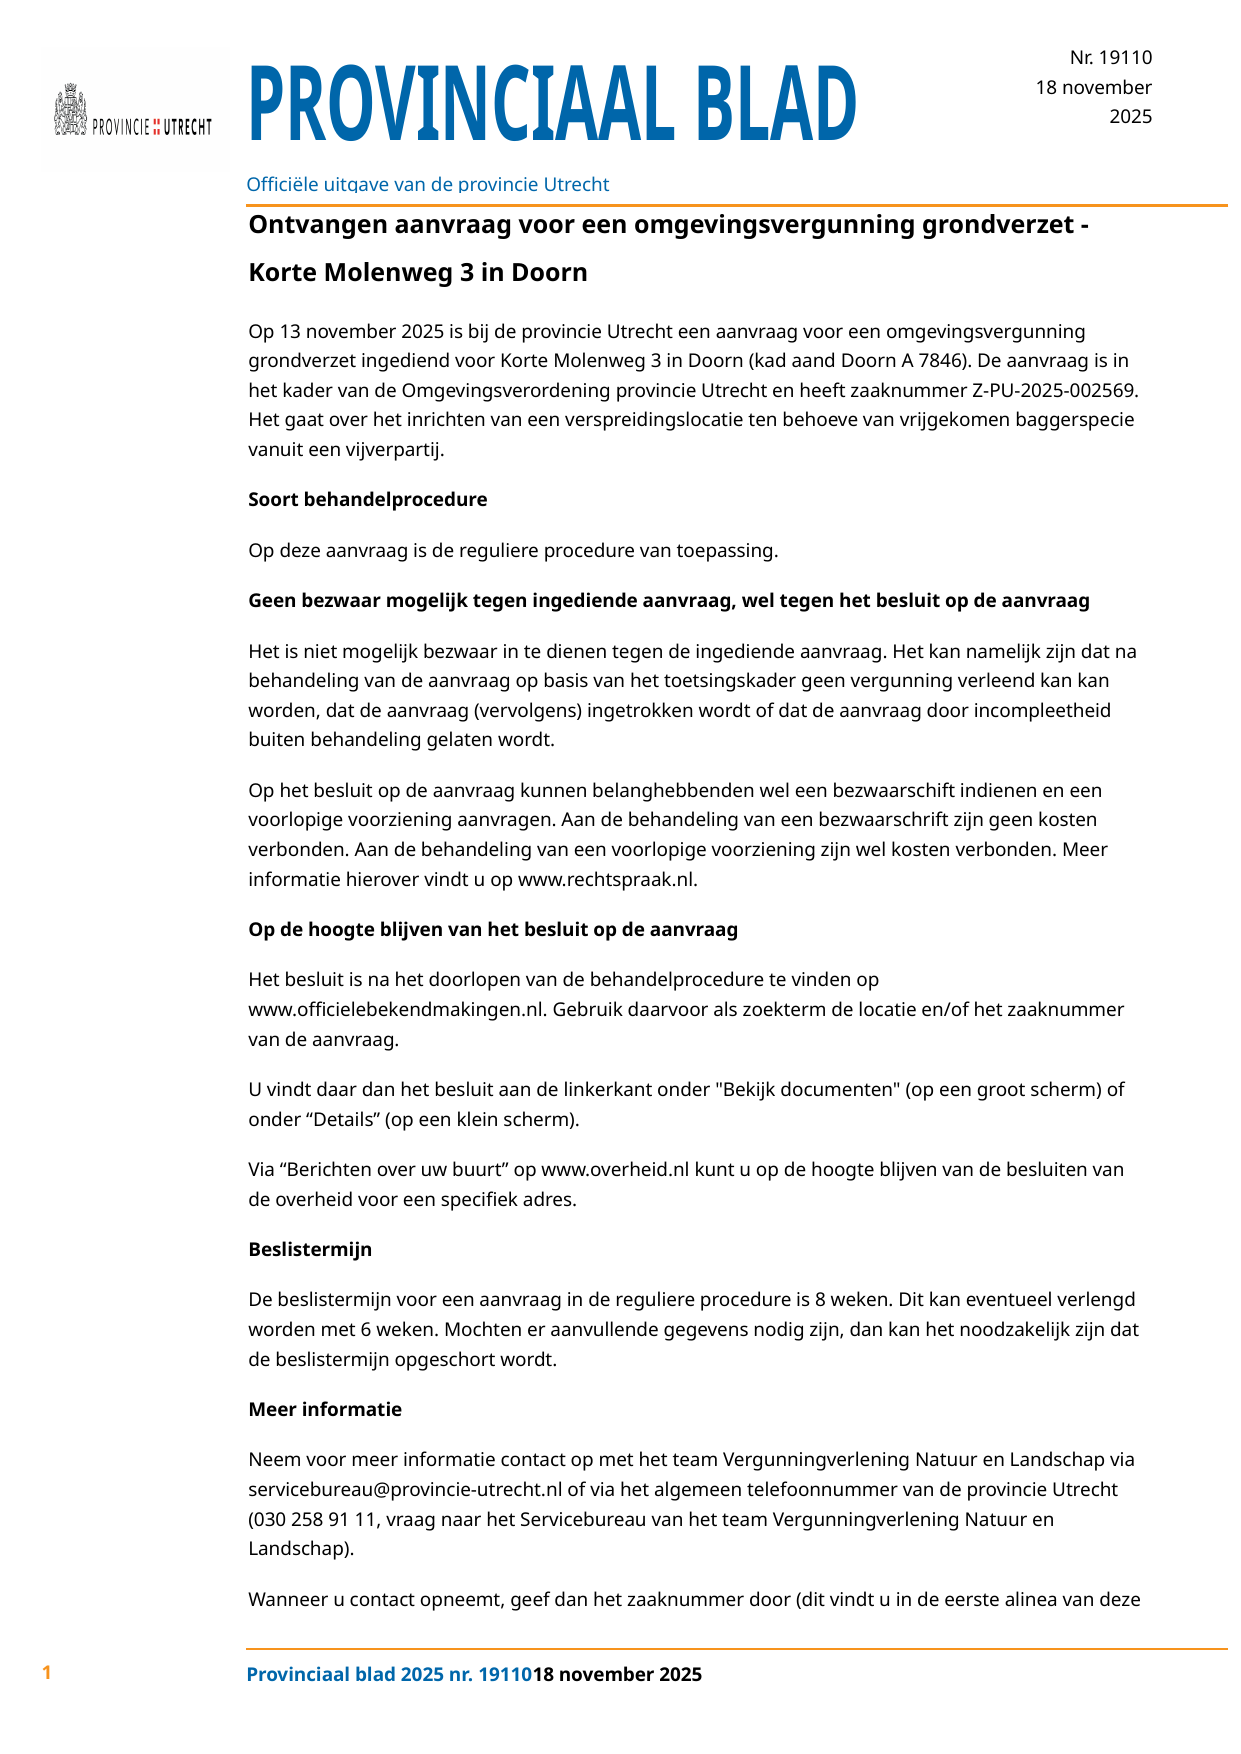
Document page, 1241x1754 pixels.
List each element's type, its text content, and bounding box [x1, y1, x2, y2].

text Het is niet mogelijk bezwaar in te dienen tegen de ingediende aanvraag. Het kan namelijk zijn dat na behandeling van de aanvraag op basis van het toetsingskader geen vergunning verleend kan kan worden, dat de aanvraag (vervolgens) ingetrokken wordt of dat de aanvraag door incompleetheid buiten behandeling gelaten wordt. [248, 638, 1152, 752]
text Op 13 november 2025 is bij de provincie Utrecht een aanvraag voor een omgevingsvergunning grondverzet ingediend voor Korte Molenweg 3 in Doorn (kad aand Doorn A 7846). De aanvraag is in het kader van de Omgevingsverordening provincie Utrecht en heeft zaaknummer Z-PU-2025-002569. Het gaat over het inrichten van een verspreidingslocatie ten behoeve van vrijgekomen baggerspecie vanuit een vijverpartij. [248, 318, 1152, 462]
text Meer informatie [248, 1396, 1152, 1422]
text Op het besluit op de aanvraag kunnen belanghebbenden wel een bezwaarschift indienen en een voorlopige voorziening aanvragen. Aan de behandeling van een bezwaarschrift zijn geen kosten verbonden. Aan de behandeling van een voorlopige voorziening zijn wel kosten verbonden. Meer informatie hierover vindt u op www.rechtspraak.nl. [248, 777, 1152, 892]
text Geen bezwaar mogelijk tegen ingediende aanvraag, wel tegen het besluit op de aanvraag [248, 587, 1152, 613]
text De beslistermijn voor een aanvraag in de reguliere procedure is 8 weken. Dit kan eventueel verlengd worden met 6 weken. Mochten er aanvullende gegevens nodig zijn, dan kan het noodzakelijk zijn dat de beslistermijn opgeschort wordt. [248, 1287, 1152, 1372]
text Het besluit is na het doorlopen van de behandelprocedure te vinden op www.officielebekendmakingen.nl. Gebruik daarvoor als zoekterm de locatie en/of het zaaknummer van de aanvraag. [248, 967, 1152, 1052]
text Wanneer u contact opneemt, geef dan het zaaknummer door (dit vindt u in de eerste alinea van deze [248, 1586, 1152, 1612]
text Neem voor meer informatie contact op met het team Vergunningverlening Natuur en Landschap via servicebureau@provincie-utrecht.nl of via het algemeen telefoonnummer van de provincie Utrecht (030 258 91 11, vraag naar het Servicebureau van het team Vergunningverlening Natuur en Landschap). [248, 1447, 1152, 1561]
text Soort behandelprocedure [248, 487, 1152, 512]
text Op deze aanvraag is de reguliere procedure van toepassing. [248, 537, 1152, 563]
text Ontvangen aanvraag voor een omgevingsvergunning grondverzet - Korte Molenweg 3 in Doorn [248, 207, 1152, 288]
picture [41, 47, 231, 172]
text Via “Berichten over uw buurt” op www.overheid.nl kunt u op de hoogte blijven van de besluiten van de overheid voor een specifiek adres. [248, 1156, 1152, 1212]
text U vindt daar dan het besluit aan de linkerkant onder "Bekijk documenten" (op een groot scherm) of onder “Details” (op een klein scherm). [248, 1076, 1152, 1132]
text Op de hoogte blijven van het besluit op de aanvraag [248, 916, 1152, 942]
text Beslistermijn [248, 1236, 1152, 1262]
